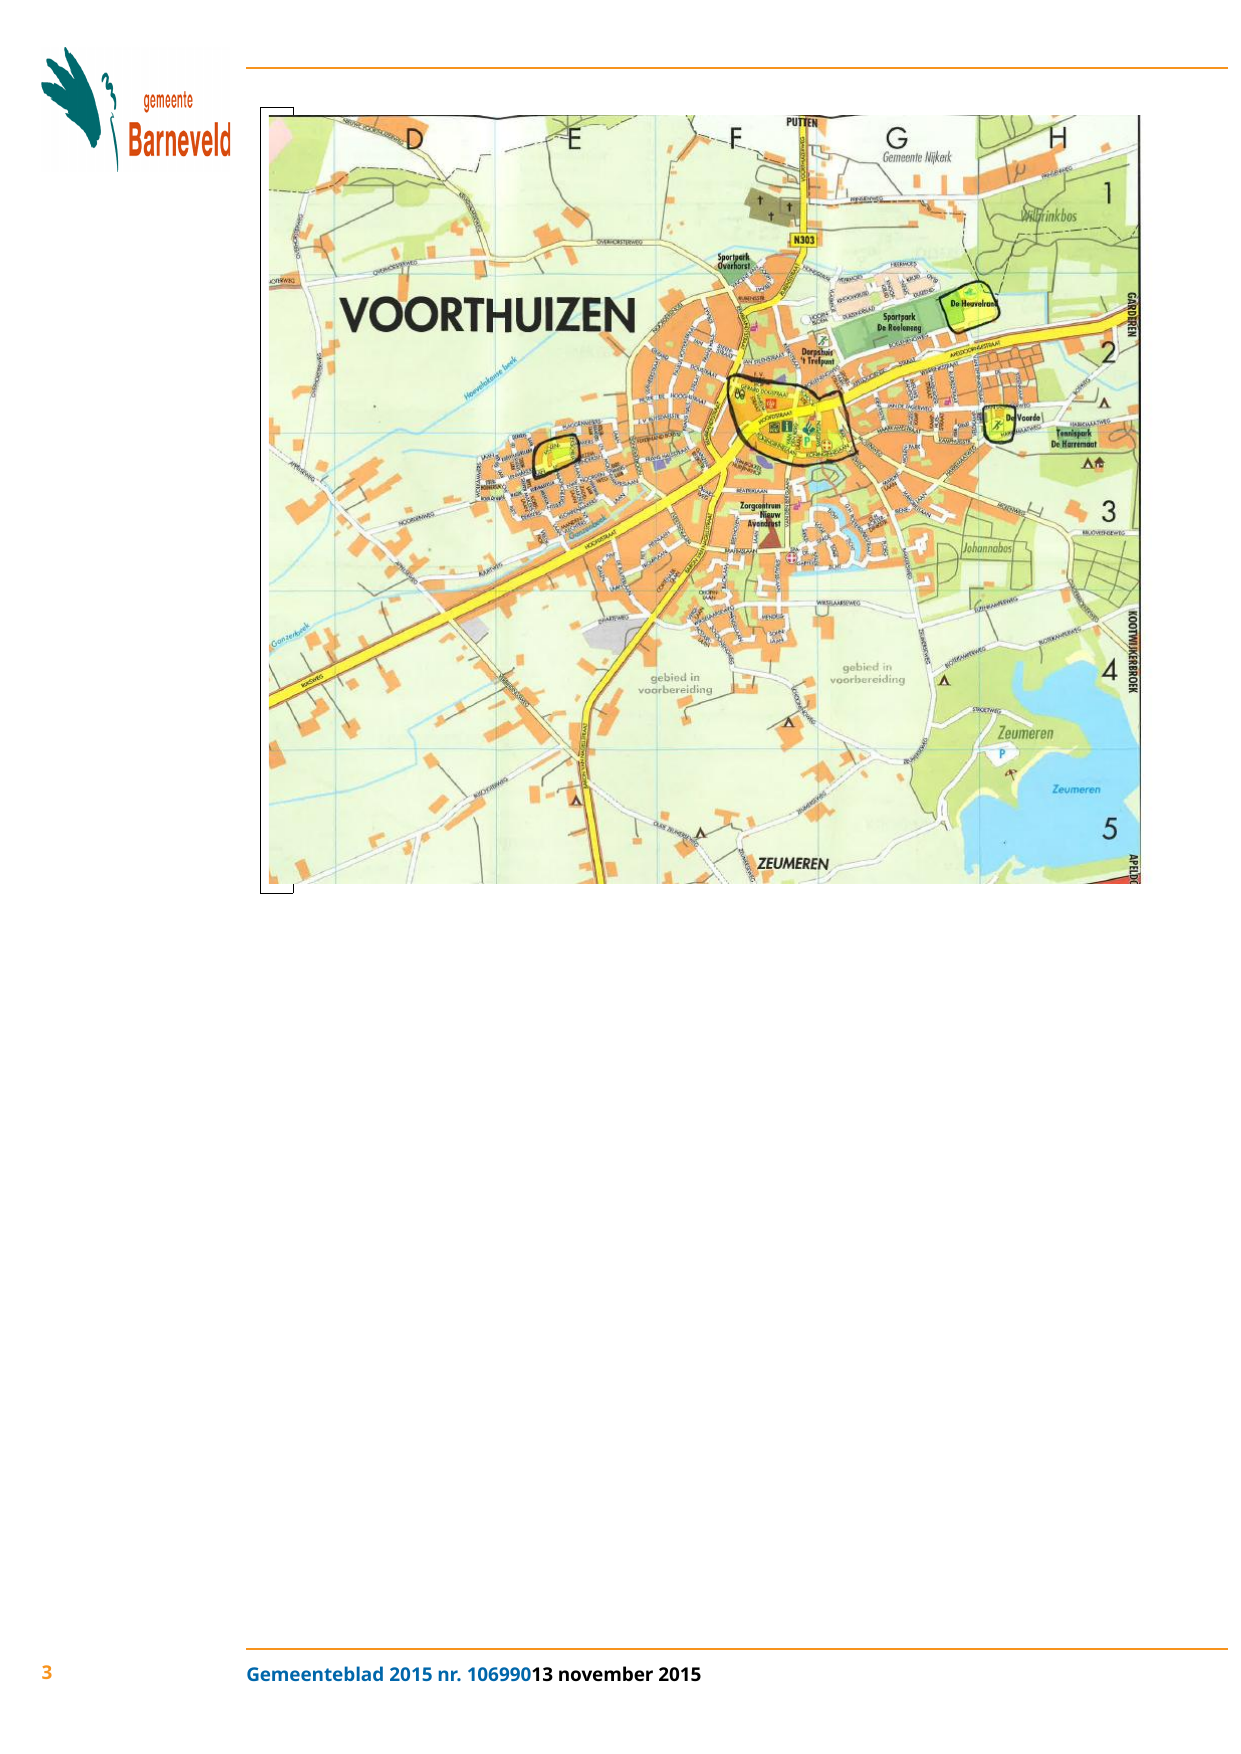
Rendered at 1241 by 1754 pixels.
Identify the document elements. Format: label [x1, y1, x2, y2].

picture [268, 115, 1173, 884]
picture [41, 47, 231, 172]
